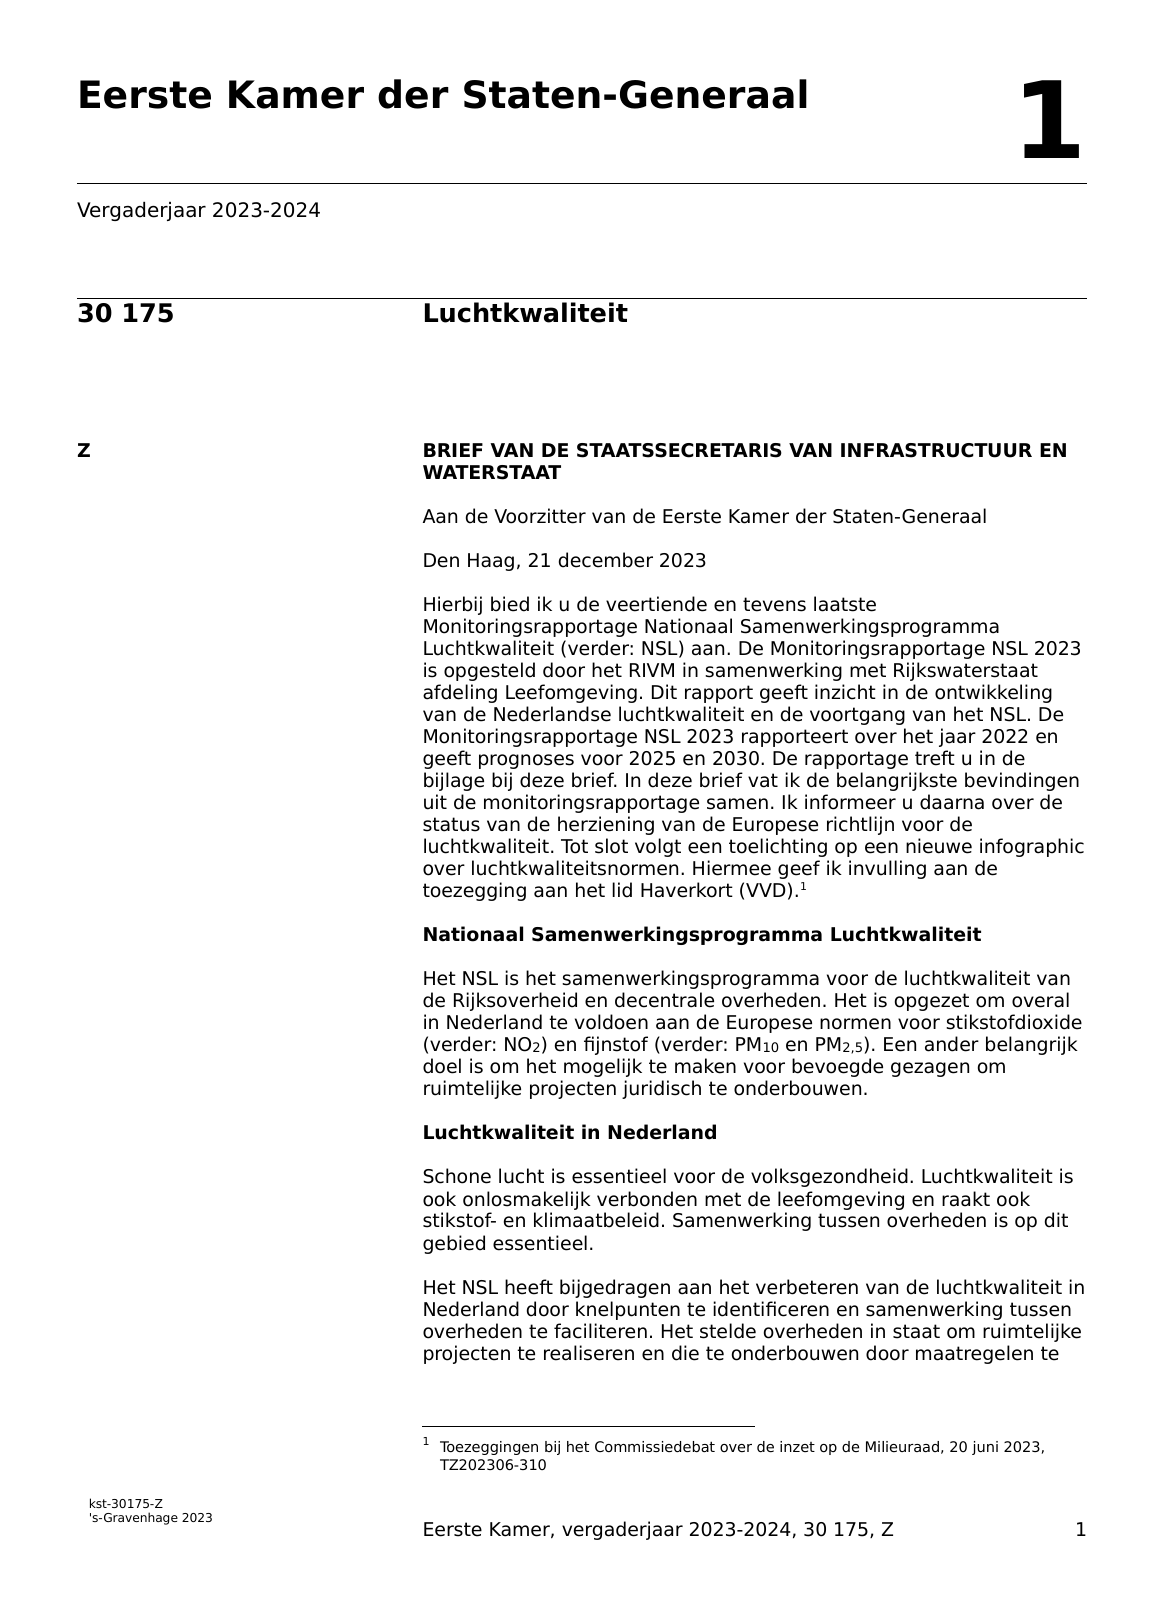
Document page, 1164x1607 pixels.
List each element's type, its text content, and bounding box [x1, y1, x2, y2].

text Het NSL is het samenwerkingsprogramma voor de luchtkwaliteit van de Rijksoverheid en decentrale overheden. Het is opgezet om overal in Nederland te voldoen aan de Europese normen voor stikstofdioxide (verder: NO2) en fijnstof (verder: PM10 en PM2,5). Een ander belangrijk doel is om het mogelijk te maken voor bevoegde gezagen om ruimtelijke projecten juridisch te onderbouwen. [422, 968, 1087, 1100]
text Den Haag, 21 december 2023 [422, 550, 1087, 572]
table_cell Vergaderjaar 2023-2024 [77, 184, 1087, 298]
subtitle 30 175 Luchtkwaliteit [77, 299, 1087, 329]
text Aan de Voorzitter van de Eerste Kamer der Staten-Generaal [422, 506, 1087, 528]
subtitle Luchtkwaliteit in Nederland [422, 1122, 1087, 1144]
text Hierbij bied ik u de veertiende en tevens laatste Monitoringsrapportage Nationaal Samenwerkingsprogramma Luchtkwaliteit (verder: NSL) aan. De Monitoringsrapportage NSL 2023 is opgesteld door het RIVM in samenwerking met Rijkswaterstaat afdeling Leefomgeving. Dit rapport geeft inzicht in de ontwikkeling van de Nederlandse luchtkwaliteit en de voortgang van het NSL. De Monitoringsrapportage NSL 2023 rapporteert over het jaar 2022 en geeft prognoses voor 2025 en 2030. De rapportage treft u in de bijlage bij deze brief. In deze brief vat ik de belangrijkste bevindingen uit de monitoringsrapportage samen. Ik informeer u daarna over de status van de herziening van de Europese richtlijn voor de luchtkwaliteit. Tot slot volgt een toelichting op een nieuwe infographic over luchtkwaliteitsnormen. Hiermee geef ik invulling aan de toezegging aan het lid Haverkort (VVD). [422, 594, 1087, 902]
table_header 1 [886, 59, 1087, 183]
text Het NSL heeft bijgedragen aan het verbeteren van de luchtkwaliteit in Nederland door knelpunten te identificeren en samenwerking tussen overheden te faciliteren. Het stelde overheden in staat om ruimtelijke projecten te realiseren en die te onderbouwen door maatregelen te [422, 1277, 1087, 1364]
table_header Eerste Kamer der Staten-Generaal [77, 59, 886, 183]
text Schone lucht is essentieel voor de volksgezondheid. Luchtkwaliteit is ook onlosmakelijk verbonden met de leefomgeving en raakt ook stikstof- en klimaatbeleid. Samenwerking tussen overheden is op dit gebied essentieel. [422, 1166, 1087, 1254]
text 's-Gravenhage 2023 [88, 1511, 323, 1525]
subtitle Z BRIEF VAN DE STAATSSECRETARIS VAN INFRASTRUCTUUR EN WATERSTAAT [77, 440, 1087, 484]
text kst-30175-Z [88, 1497, 323, 1511]
text Toezeggingen bij het Commissiedebat over de inzet op de Milieuraad, 20 juni 2023, TZ202306-310 [422, 1435, 1087, 1474]
subtitle Nationaal Samenwerkingsprogramma Luchtkwaliteit [422, 924, 1087, 946]
